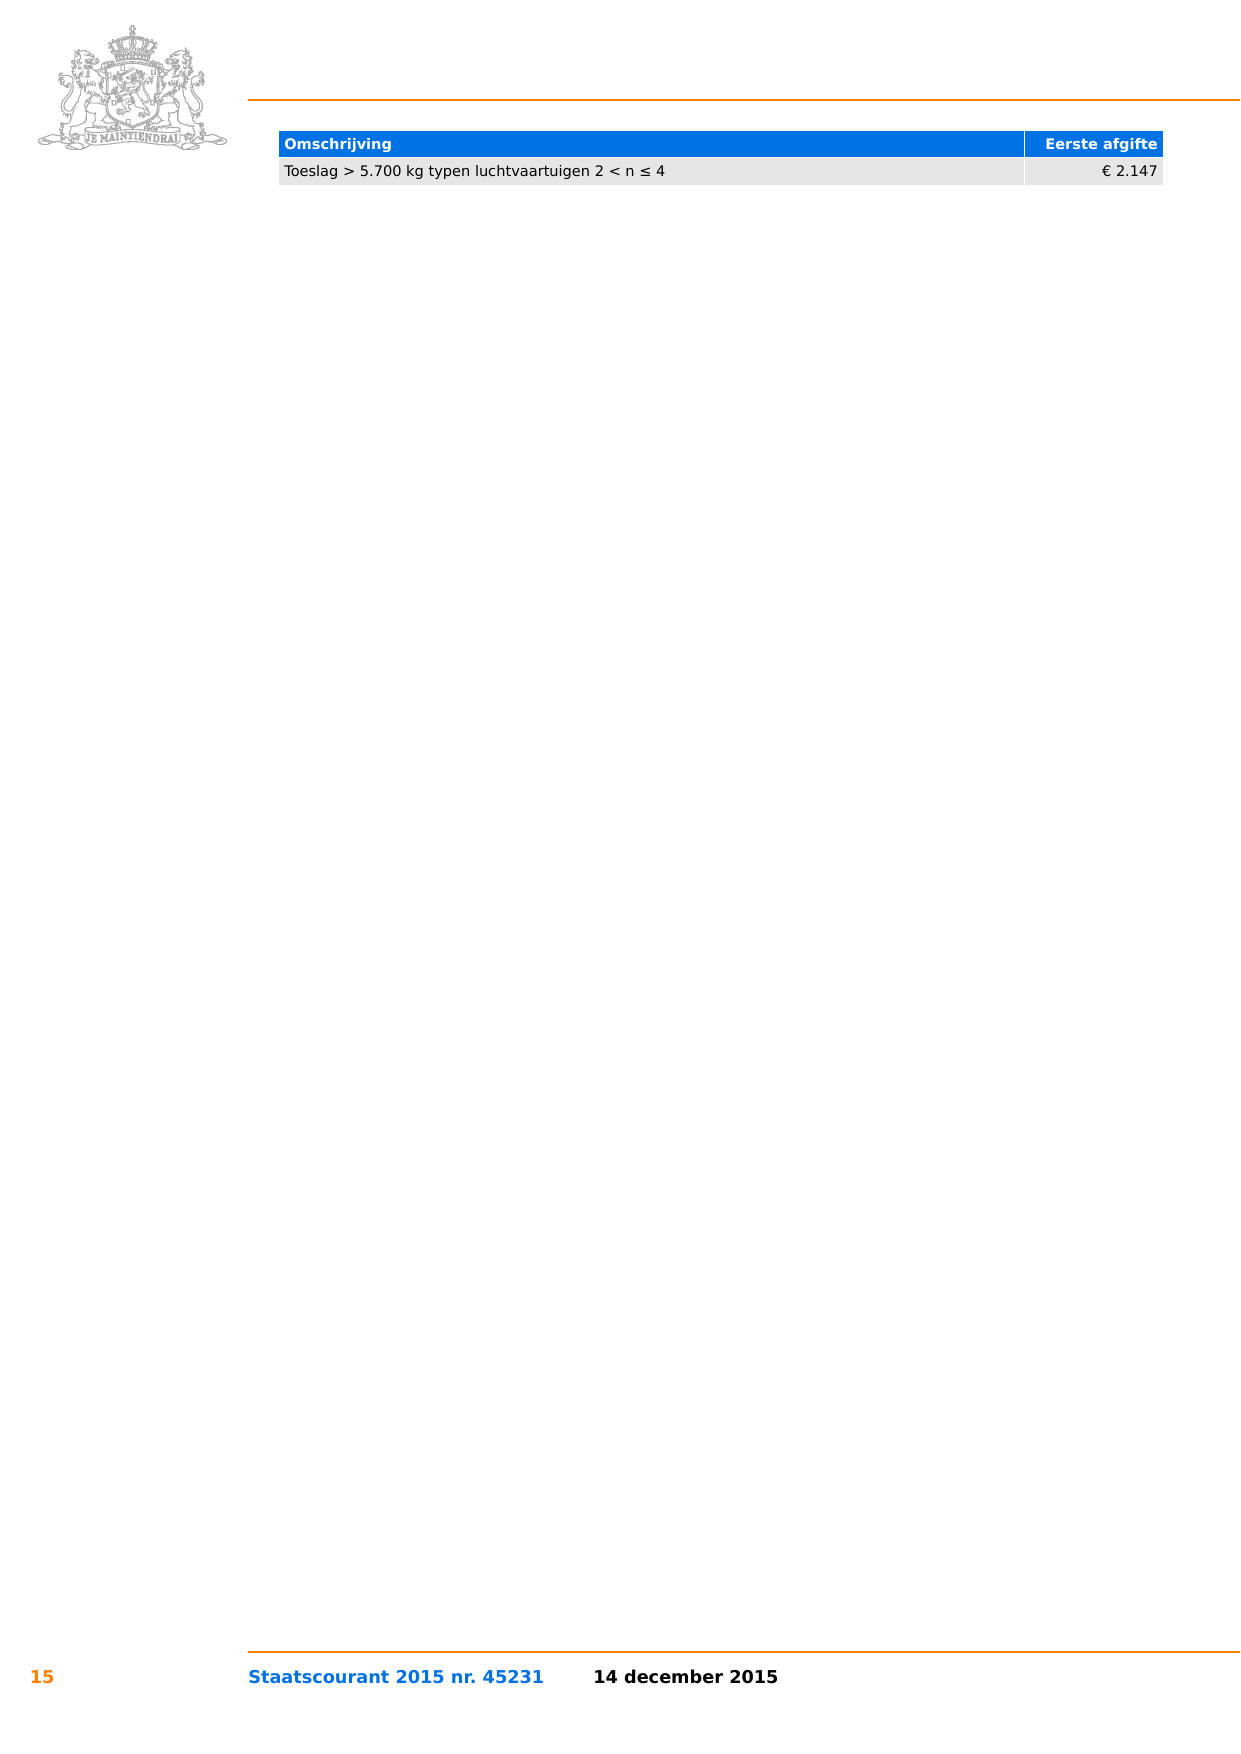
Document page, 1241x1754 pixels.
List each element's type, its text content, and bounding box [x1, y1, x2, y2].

table_cell € 2.147 [1025, 158, 1163, 185]
table_cell Toeslag > 5.700 kg typen luchtvaartuigen 2 < n ≤ 4 [279, 158, 1024, 185]
table_header Omschrijving [279, 131, 1024, 157]
picture [38, 25, 227, 150]
table_header Eerste afgifte [1025, 131, 1163, 157]
